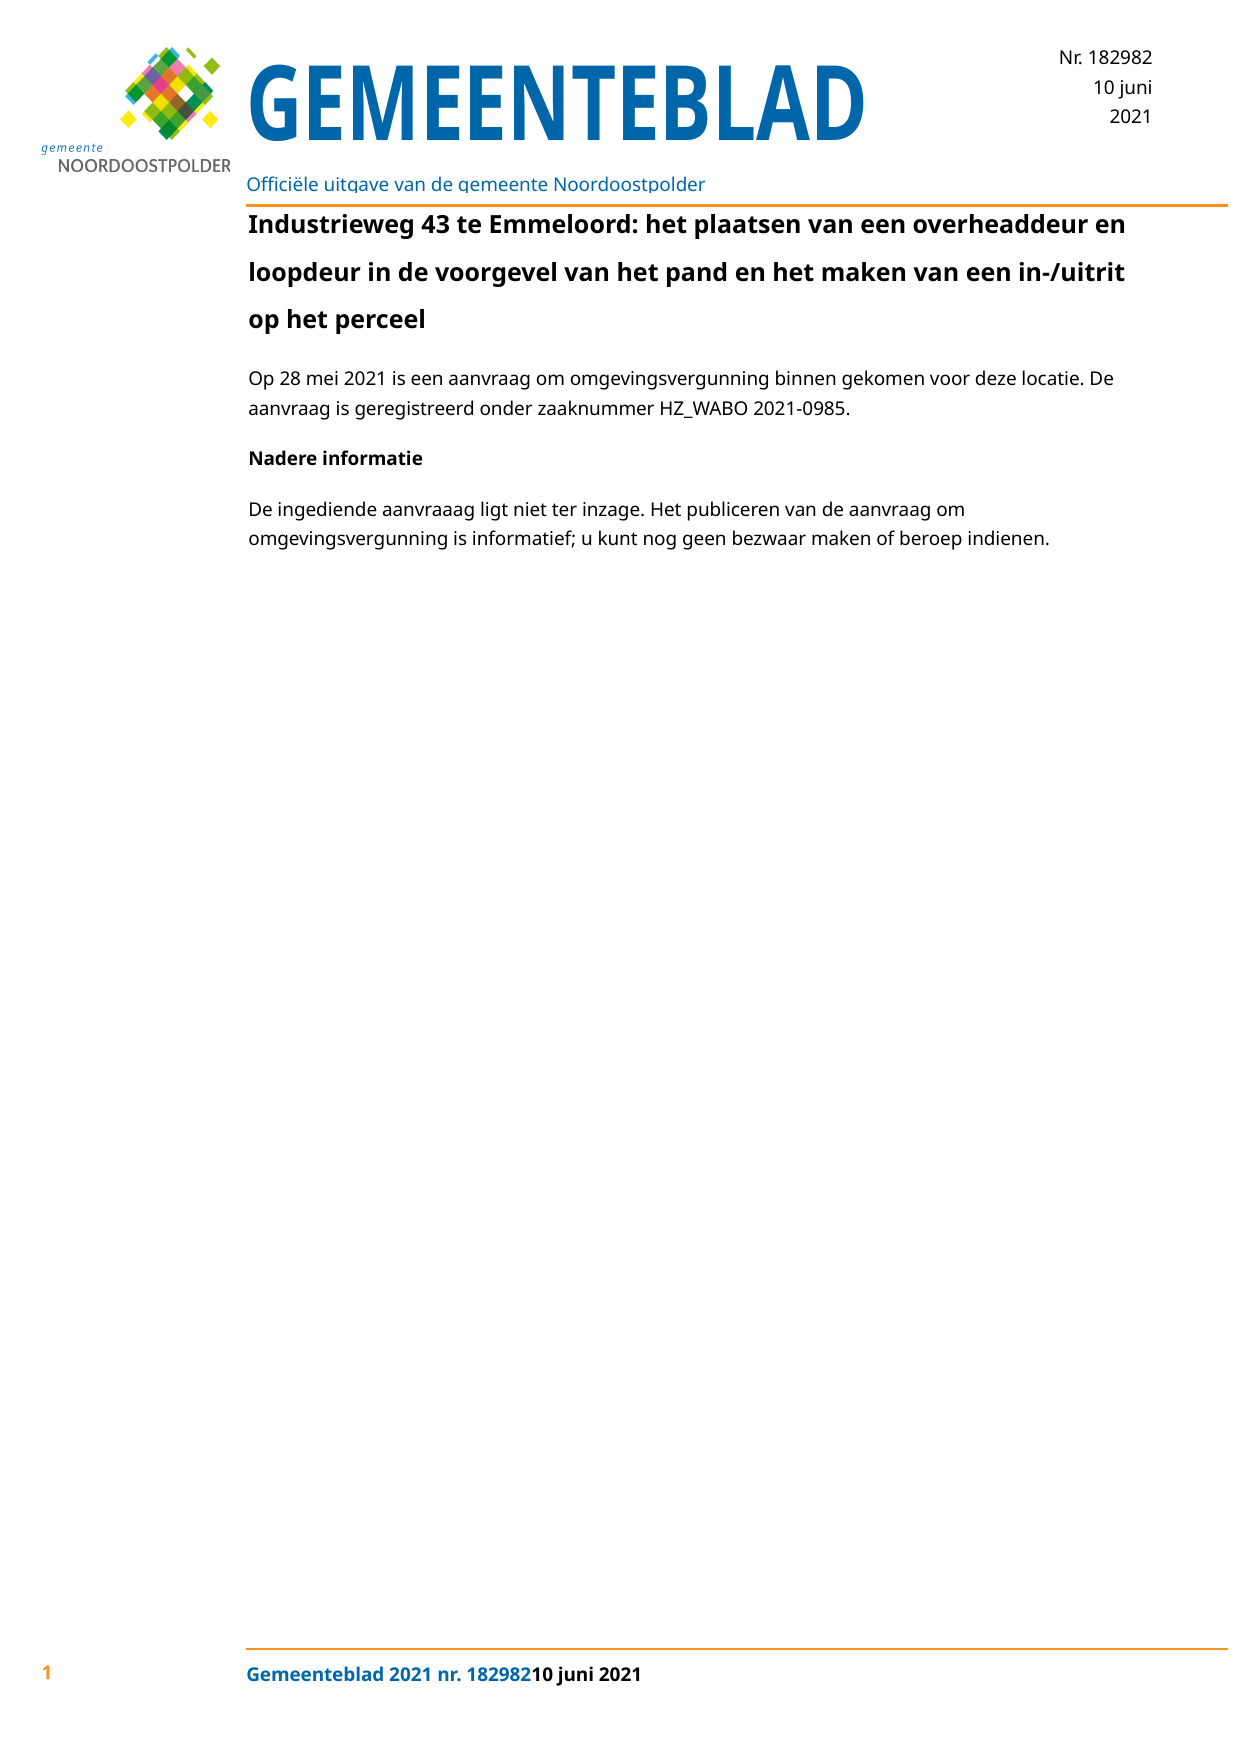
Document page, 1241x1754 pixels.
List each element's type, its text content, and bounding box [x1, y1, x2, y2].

text Industrieweg 43 te Emmeloord: het plaatsen van een overheaddeur en loopdeur in de voorgevel van het pand en het maken van een in-/uitrit op het perceel [248, 207, 1152, 336]
text Nadere informatie [248, 446, 1152, 471]
text Op 28 mei 2021 is een aanvraag om omgevingsvergunning binnen gekomen voor deze locatie. De aanvraag is geregistreerd onder zaaknummer HZ_WABO 2021-0985. [248, 366, 1152, 421]
picture [41, 47, 231, 172]
text De ingediende aanvraaag ligt niet ter inzage. Het publiceren van de aanvraag om omgevingsvergunning is informatief; u kunt nog geen bezwaar maken of beroep indienen. [248, 496, 1152, 551]
